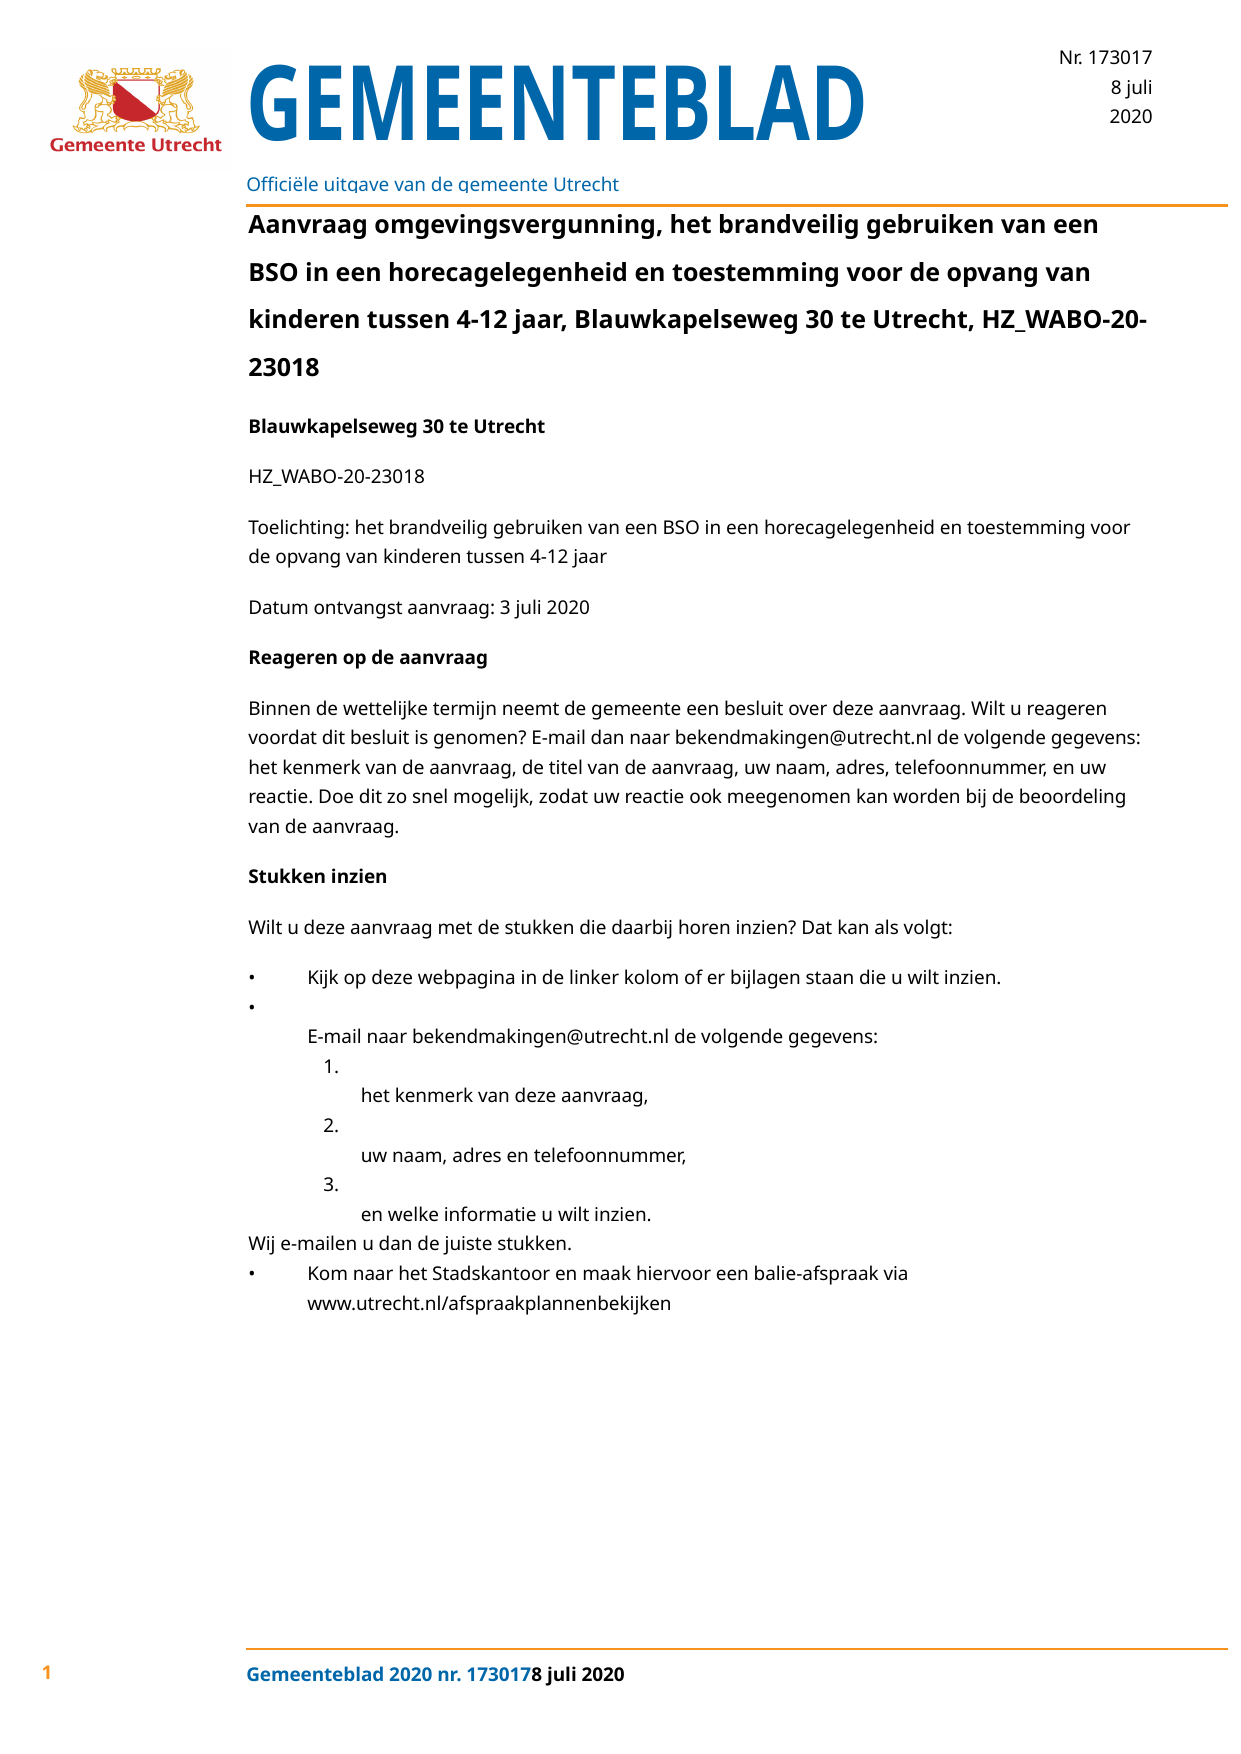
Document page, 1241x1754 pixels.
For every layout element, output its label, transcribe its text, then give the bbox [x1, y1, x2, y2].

text Wij e-mailen u dan de juiste stukken. [248, 1231, 1152, 1256]
list E-mail naar bekendmakingen@utrecht.nl de volgende gegevens: [248, 1023, 1152, 1049]
text Toelichting: het brandveilig gebruiken van een BSO in een horecagelegenheid en toestemming voor de opvang van kinderen tussen 4-12 jaar [248, 514, 1152, 569]
text Reageren op de aanvraag [248, 644, 1152, 670]
text Binnen de wettelijke termijn neemt de gemeente een besluit over deze aanvraag. Wilt u reageren voordat dit besluit is genomen? E-mail dan naar bekendmakingen@utrecht.nl de volgende gegevens: het kenmerk van de aanvraag, de titel van de aanvraag, uw naam, adres, telefoonnummer, en uw reactie. Doe dit zo snel mogelijk, zodat uw reactie ook meegenomen kan worden bij de beoordeling van de aanvraag. [248, 695, 1152, 839]
text Stukken inzien [248, 863, 1152, 889]
list uw naam, adres en telefoonnummer, [323, 1142, 1152, 1168]
list het kenmerk van deze aanvraag, [323, 1083, 1152, 1108]
text Blauwkapelseweg 30 te Utrecht [248, 413, 1152, 439]
list en welke informatie u wilt inzien. [323, 1201, 1152, 1227]
picture [41, 47, 231, 172]
text Wilt u deze aanvraag met de stukken die daarbij horen inzien? Dat kan als volgt: [248, 914, 1152, 940]
text HZ_WABO-20-23018 [248, 463, 1152, 489]
text Aanvraag omgevingsvergunning, het brandveilig gebruiken van een BSO in een horecagelegenheid en toestemming voor de opvang van kinderen tussen 4-12 jaar, Blauwkapelseweg 30 te Utrecht, HZ_WABO-20-23018 [248, 207, 1152, 384]
list Kijk op deze webpagina in de linker kolom of er bijlagen staan die u wilt inzien. [248, 964, 1152, 990]
list Kom naar het Stadskantoor en maak hiervoor een balie-afspraak via www.utrecht.nl/afspraakplannenbekijken [248, 1260, 1152, 1316]
text Datum ontvangst aanvraag: 3 juli 2020 [248, 594, 1152, 620]
